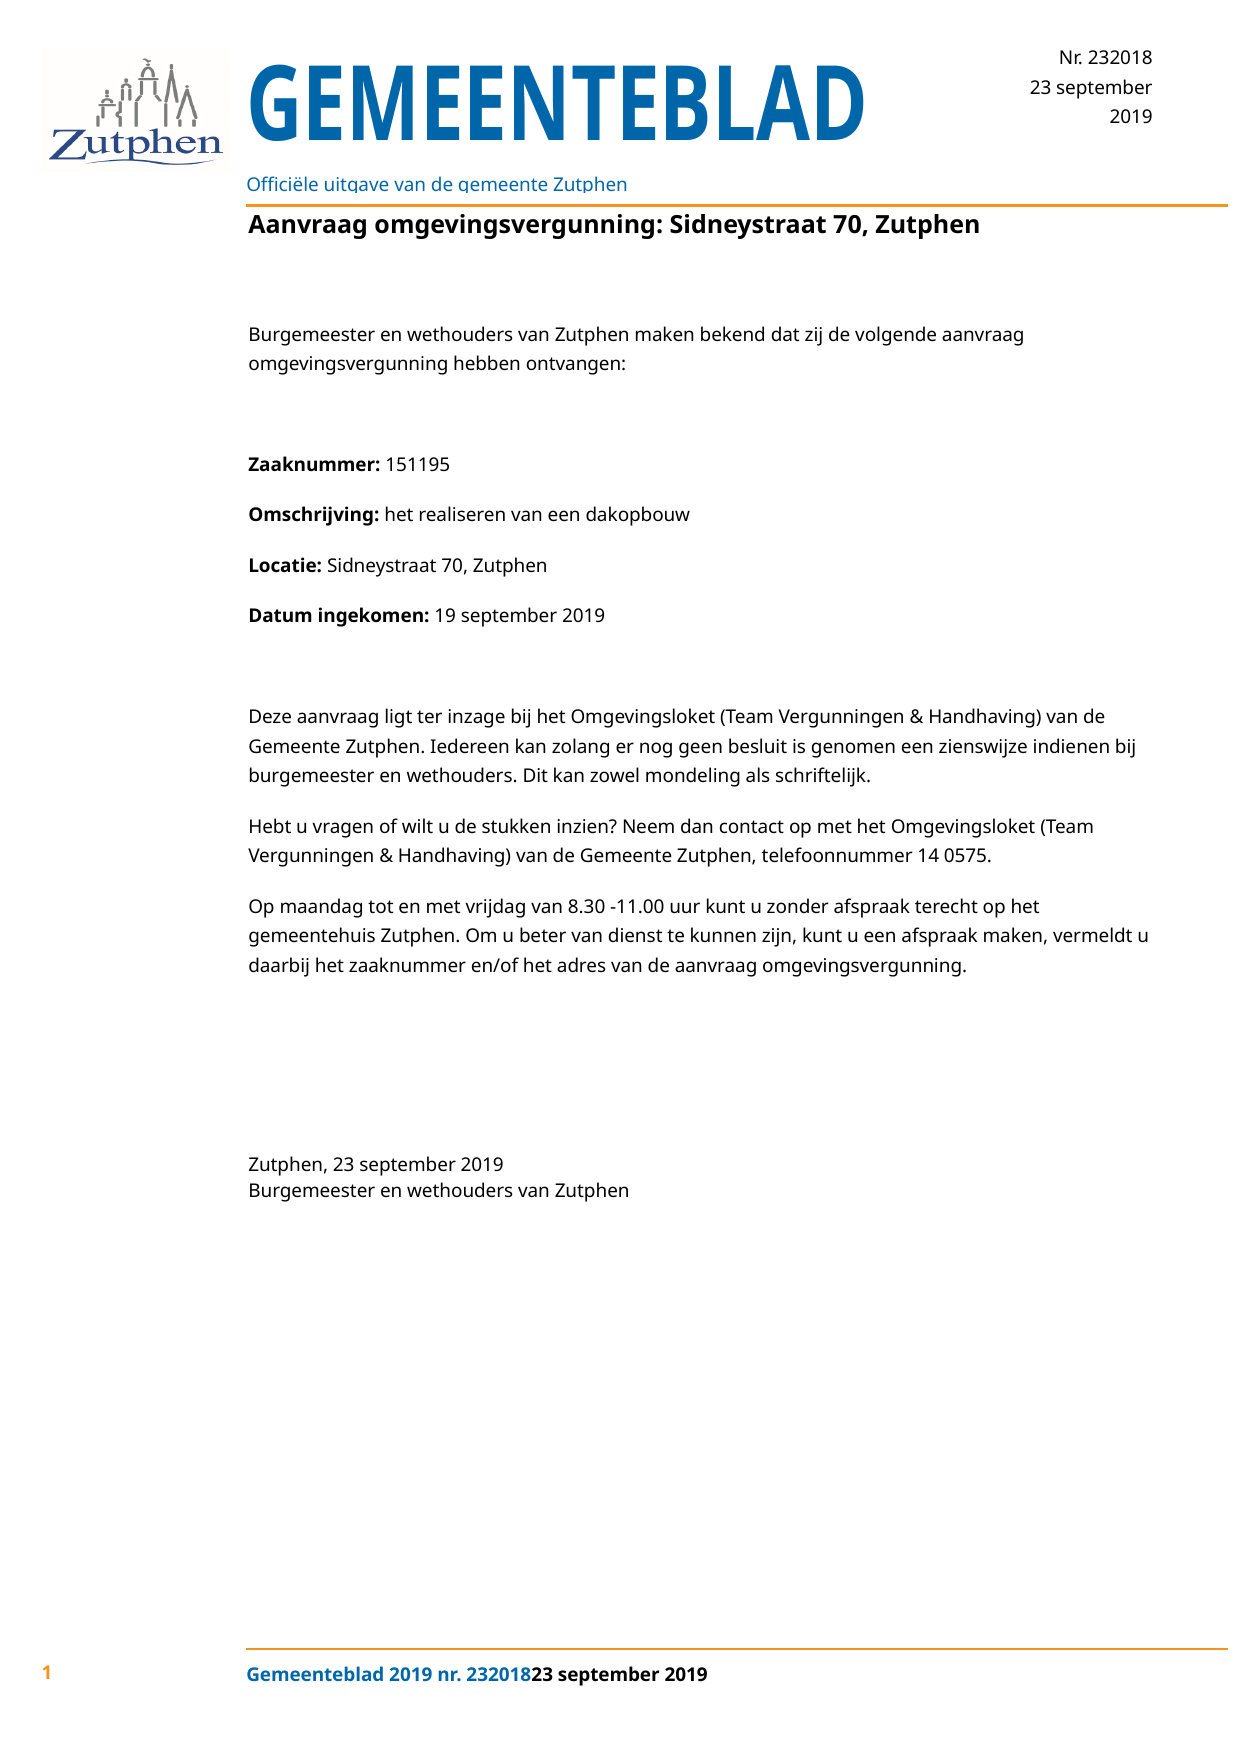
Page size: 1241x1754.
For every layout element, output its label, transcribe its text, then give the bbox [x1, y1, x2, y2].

text Hebt u vragen of wilt u de stukken inzien? Neem dan contact op met het Omgevingsloket (Team Vergunningen & Handhaving) van de Gemeente Zutphen, telefoonnummer 14 0575. [248, 813, 1152, 868]
text Zaaknummer: 151195 [248, 451, 1152, 477]
text Burgemeester en wethouders van Zutphen maken bekend dat zij de volgende aanvraag omgevingsvergunning hebben ontvangen: [248, 321, 1152, 376]
text Zutphen, 23 september 2019 [248, 1151, 1152, 1177]
picture [41, 47, 231, 172]
text Op maandag tot en met vrijdag van 8.30 -11.00 uur kunt u zonder afspraak terecht op het gemeentehuis Zutphen. Om u beter van dienst te kunnen zijn, kunt u een afspraak maken, vermeldt u daarbij het zaaknummer en/of het adres van de aanvraag omgevingsvergunning. [248, 893, 1152, 978]
text Aanvraag omgevingsvergunning: Sidneystraat 70, Zutphen [248, 207, 1152, 241]
text Omschrijving: het realiseren van een dakopbouw [248, 502, 1152, 527]
text Locatie: Sidneystraat 70, Zutphen [248, 552, 1152, 578]
text Burgemeester en wethouders van Zutphen [248, 1177, 1152, 1202]
text Deze aanvraag ligt ter inzage bij het Omgevingsloket (Team Vergunningen & Handhaving) van de Gemeente Zutphen. Iedereen kan zolang er nog geen besluit is genomen een zienswijze indienen bij burgemeester en wethouders. Dit kan zowel mondeling als schriftelijk. [248, 703, 1152, 788]
text Datum ingekomen: 19 september 2019 [248, 602, 1152, 628]
